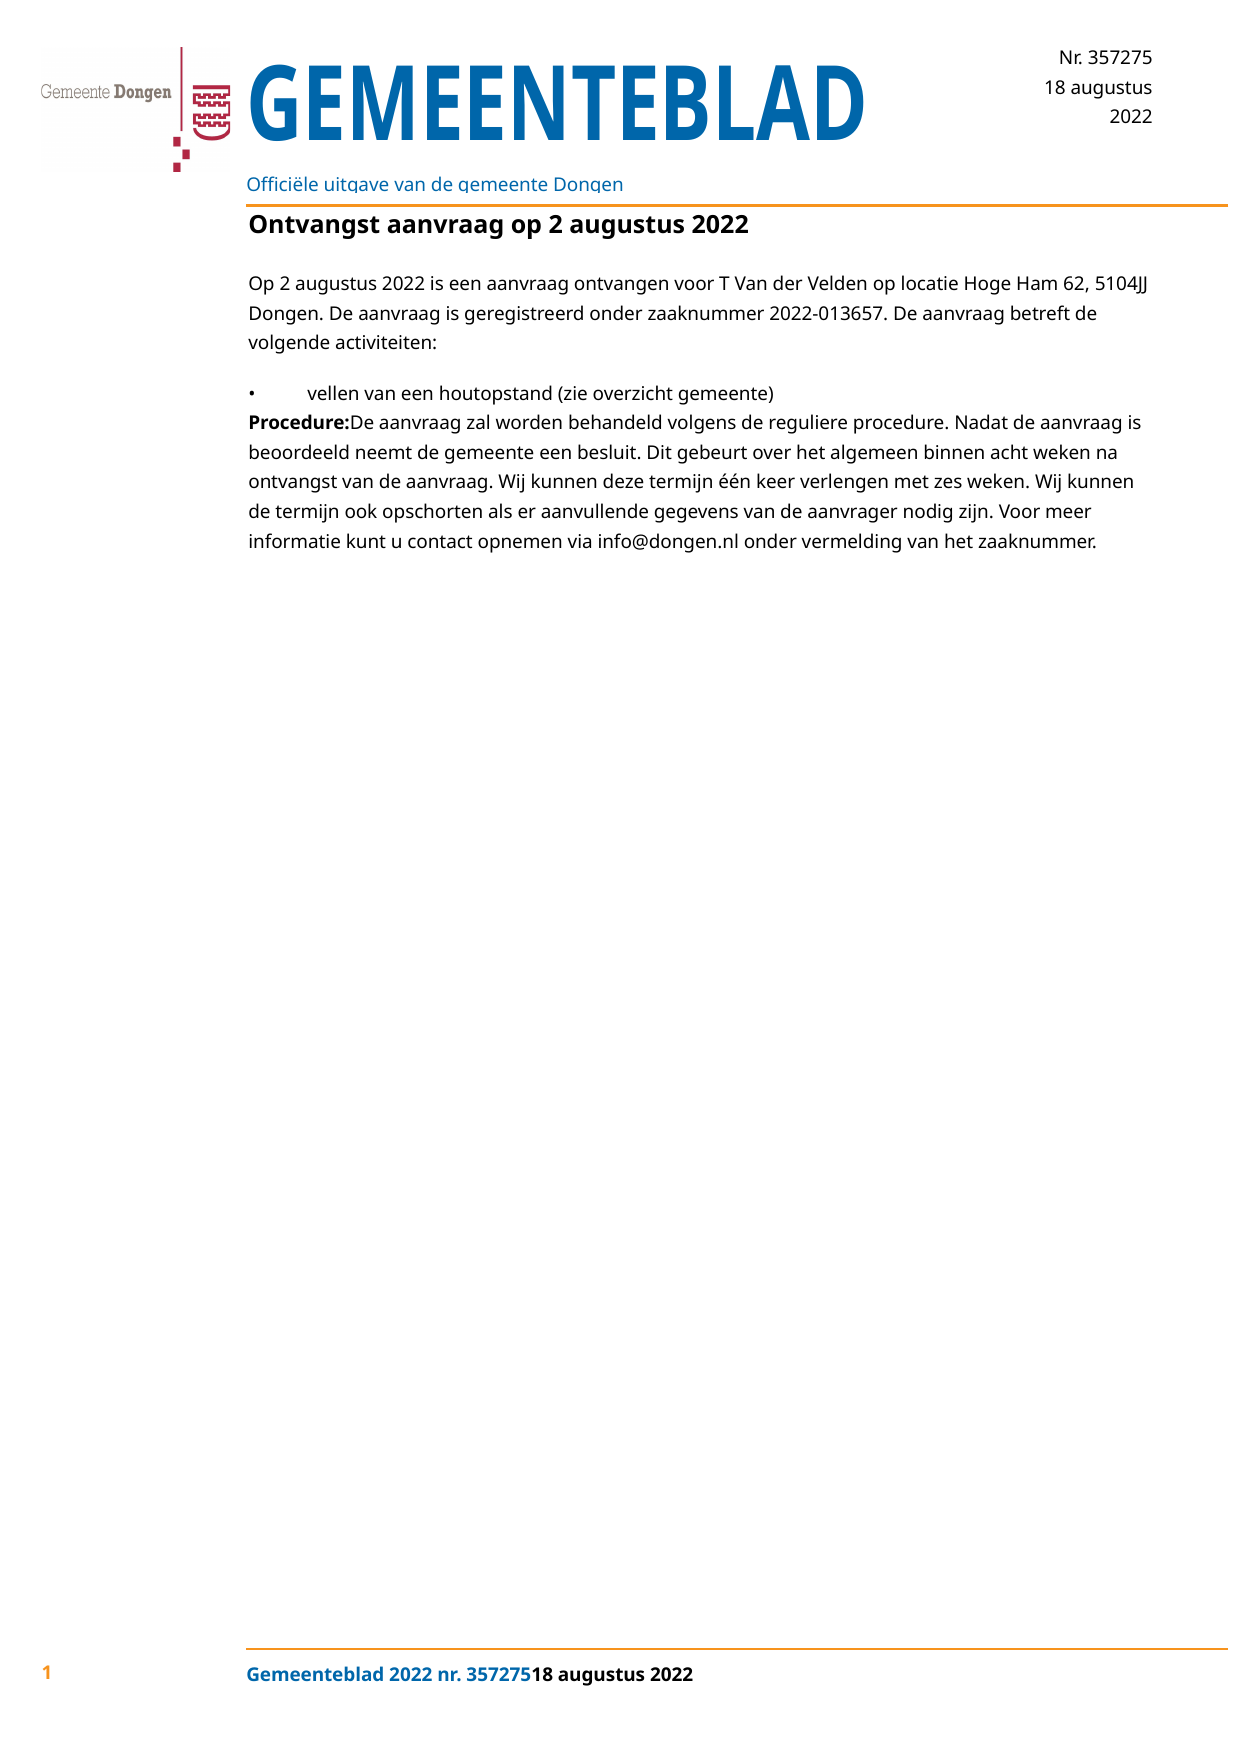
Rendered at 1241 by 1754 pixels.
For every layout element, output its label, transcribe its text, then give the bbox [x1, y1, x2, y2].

text Op 2 augustus 2022 is een aanvraag ontvangen voor T Van der Velden op locatie Hoge Ham 62, 5104JJ Dongen. De aanvraag is geregistreerd onder zaaknummer 2022-013657. De aanvraag betreft de volgende activiteiten: [248, 270, 1152, 355]
list vellen van een houtopstand (zie overzicht gemeente) [248, 380, 1152, 406]
picture [41, 47, 231, 172]
text Procedure:De aanvraag zal worden behandeld volgens de reguliere procedure. Nadat de aanvraag is beoordeeld neemt de gemeente een besluit. Dit gebeurt over het algemeen binnen acht weken na ontvangst van de aanvraag. Wij kunnen deze termijn één keer verlengen met zes weken. Wij kunnen de termijn ook opschorten als er aanvullende gegevens van de aanvrager nodig zijn. Voor meer informatie kunt u contact opnemen via info@dongen.nl onder vermelding van het zaaknummer. [248, 409, 1152, 553]
text Ontvangst aanvraag op 2 augustus 2022 [248, 207, 1152, 241]
